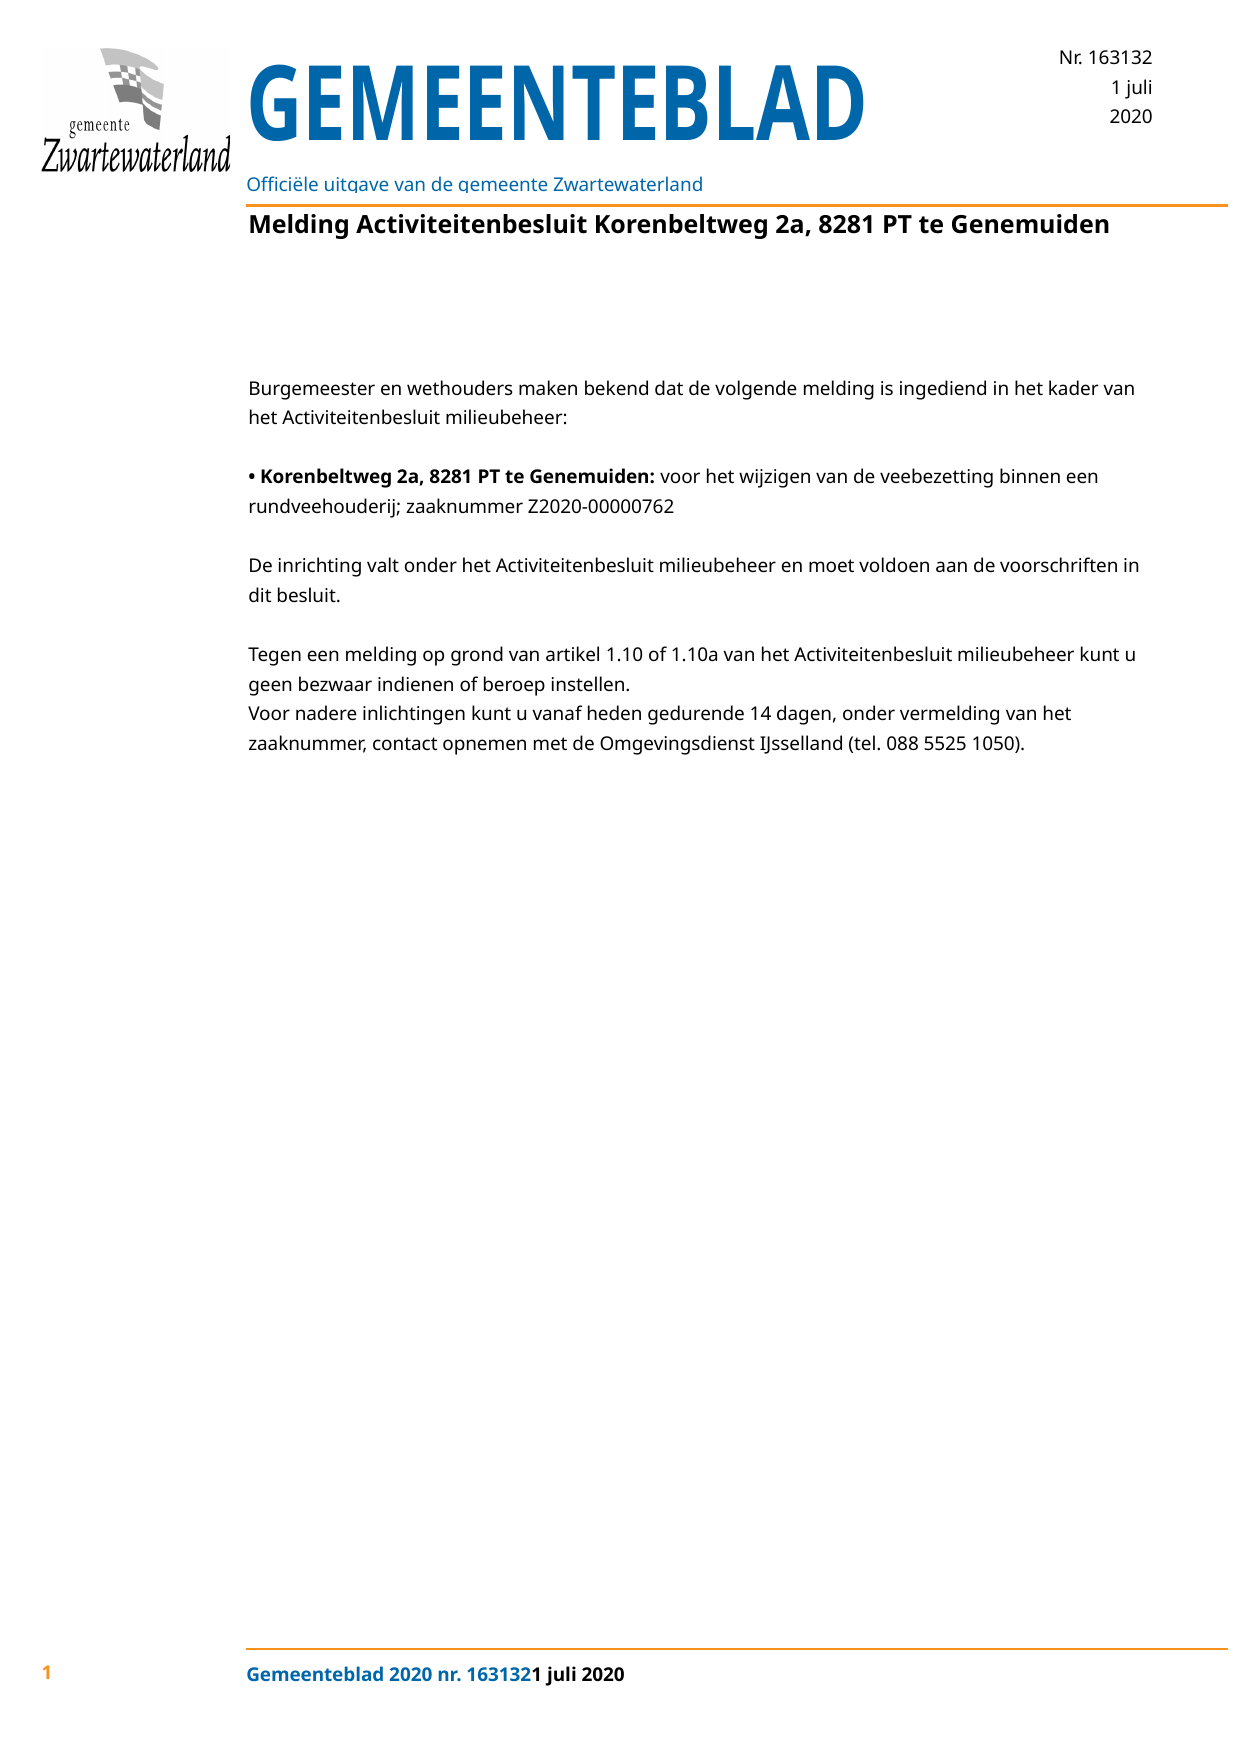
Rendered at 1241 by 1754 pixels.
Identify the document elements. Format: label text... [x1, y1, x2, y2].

text Voor nadere inlichtingen kunt u vanaf heden gedurende 14 dagen, onder vermelding van het zaaknummer, contact opnemen met de Omgevingsdienst IJsselland (tel. 088 5525 1050). [248, 700, 1152, 756]
text • Korenbeltweg 2a, 8281 PT te Genemuiden: voor het wijzigen van de veebezetting binnen een rundveehouderij; zaaknummer Z2020-00000762 [248, 464, 1152, 519]
picture [41, 47, 231, 172]
text Melding Activiteitenbesluit Korenbeltweg 2a, 8281 PT te Genemuiden [248, 207, 1152, 241]
text Burgemeester en wethouders maken bekend dat de volgende melding is ingediend in het kader van het Activiteitenbesluit milieubeheer: [248, 375, 1152, 430]
text De inrichting valt onder het Activiteitenbesluit milieubeheer en moet voldoen aan de voorschriften in dit besluit. [248, 552, 1152, 608]
text Tegen een melding op grond van artikel 1.10 of 1.10a van het Activiteitenbesluit milieubeheer kunt u geen bezwaar indienen of beroep instellen. [248, 641, 1152, 696]
